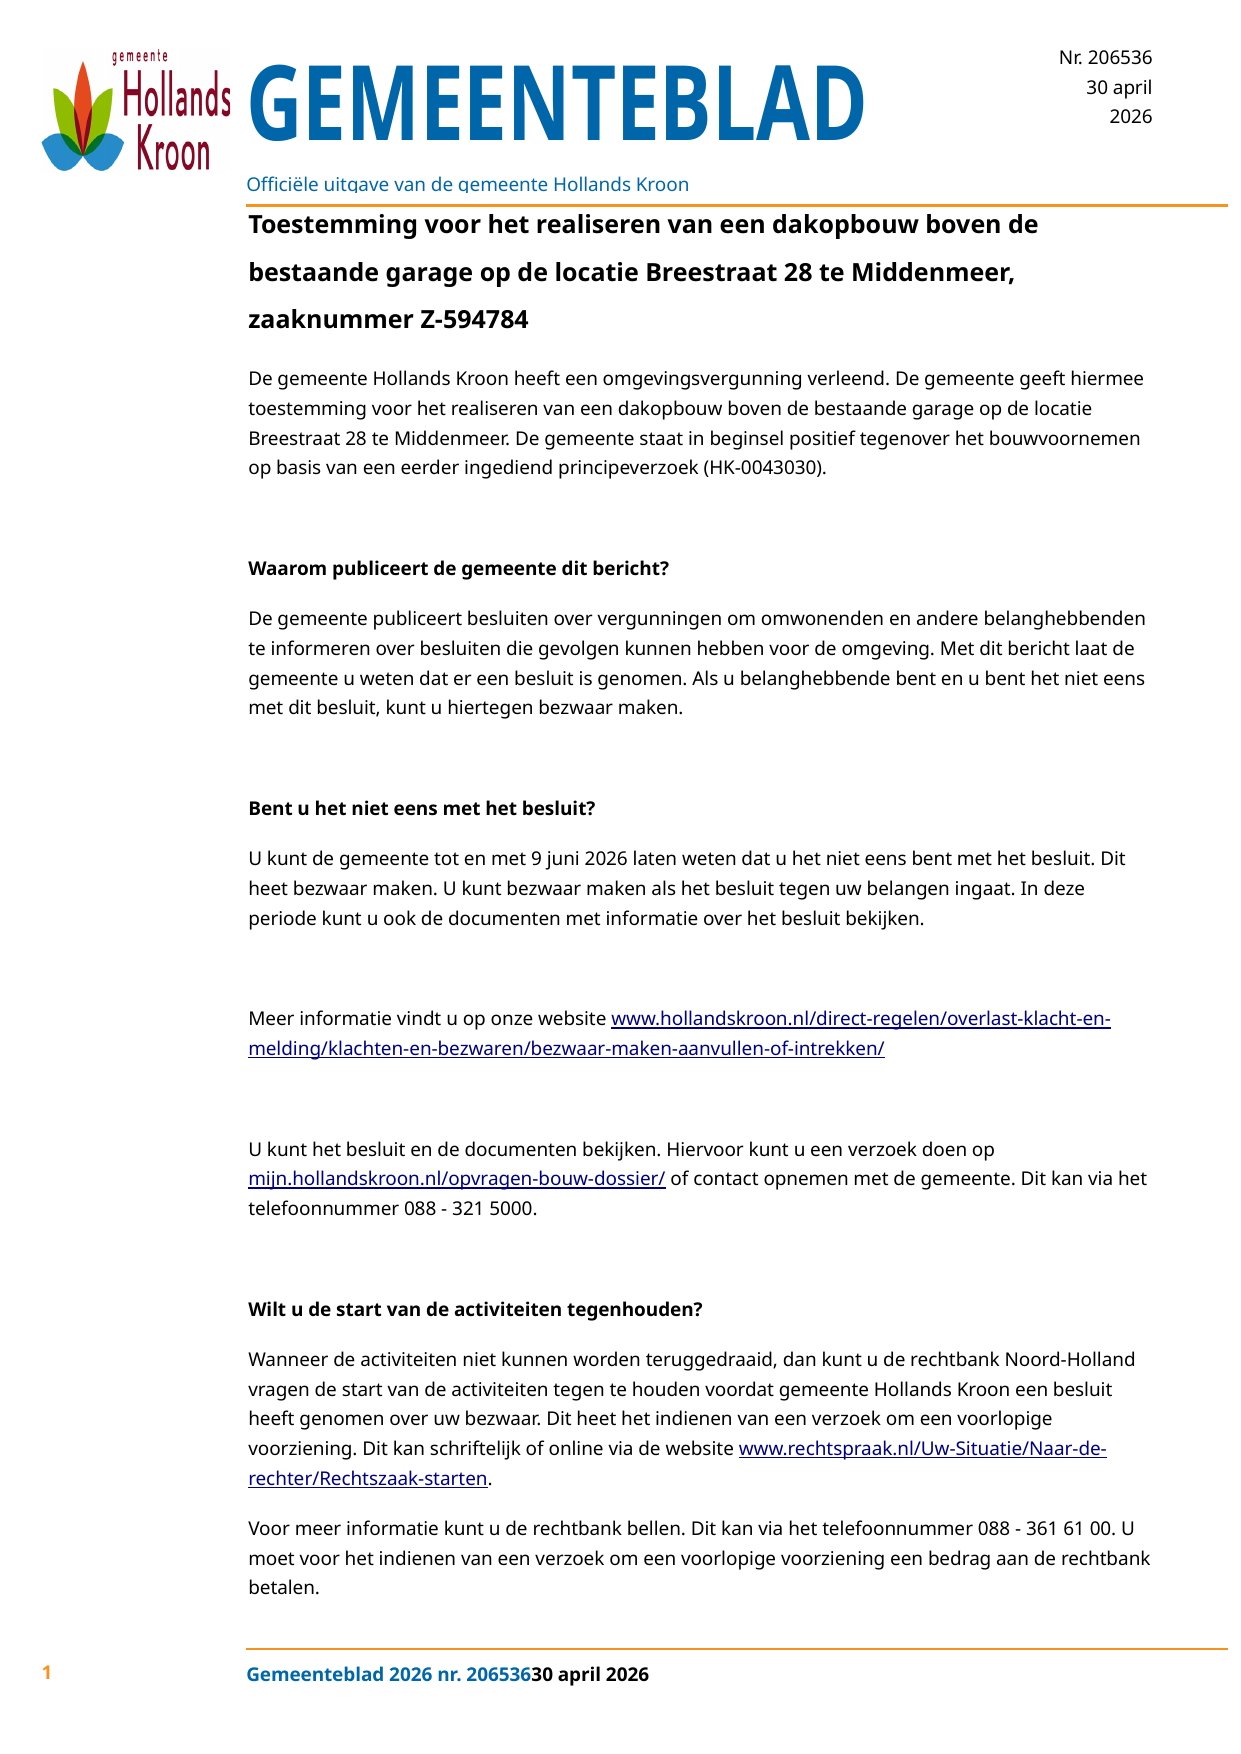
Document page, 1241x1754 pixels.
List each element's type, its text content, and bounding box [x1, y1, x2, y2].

text Meer informatie vindt u op onze website www.hollandskroon.nl/direct-regelen/overlast-klacht-en-melding/klachten-en-bezwaren/bezwaar-maken-aanvullen-of-intrekken/ [248, 1006, 1152, 1061]
text U kunt de gemeente tot en met 9 juni 2026 laten weten dat u het niet eens bent met het besluit. Dit heet bezwaar maken. U kunt bezwaar maken als het besluit tegen uw belangen ingaat. In deze periode kunt u ook de documenten met informatie over het besluit bekijken. [248, 846, 1152, 930]
text Wanneer de activiteiten niet kunnen worden teruggedraaid, dan kunt u de rechtbank Noord-Holland vragen de start van de activiteiten tegen te houden voordat gemeente Hollands Kroon een besluit heeft genomen over uw bezwaar. Dit heet het indienen van een verzoek om een voorlopige voorziening. Dit kan schriftelijk of online via de website www.rechtspraak.nl/Uw-Situatie/Naar-de-rechter/Rechtszaak-starten. [248, 1346, 1152, 1490]
picture [41, 47, 231, 172]
text U kunt het besluit en de documenten bekijken. Hiervoor kunt u een verzoek doen op mijn.hollandskroon.nl/opvragen-bouw-dossier/ of contact opnemen met de gemeente. Dit kan via het telefoonnummer 088 - 321 5000. [248, 1136, 1152, 1221]
text Bent u het niet eens met het besluit? [248, 795, 1152, 821]
text Wilt u de start van de activiteiten tegenhouden? [248, 1296, 1152, 1322]
text Toestemming voor het realiseren van een dakopbouw boven de bestaande garage op de locatie Breestraat 28 te Middenmeer, zaaknummer Z-594784 [248, 207, 1152, 336]
text De gemeente Hollands Kroon heeft een omgevingsvergunning verleend. De gemeente geeft hiermee toestemming voor het realiseren van een dakopbouw boven de bestaande garage op de locatie Breestraat 28 te Middenmeer. De gemeente staat in beginsel positief tegenover het bouwvoornemen op basis van een eerder ingediend principeverzoek (HK-0043030). [248, 366, 1152, 480]
text Waarom publiceert de gemeente dit bericht? [248, 555, 1152, 581]
text De gemeente publiceert besluiten over vergunningen om omwonenden en andere belanghebbenden te informeren over besluiten die gevolgen kunnen hebben voor de omgeving. Met dit bericht laat de gemeente u weten dat er een besluit is genomen. Als u belanghebbende bent en u bent het niet eens met dit besluit, kunt u hiertegen bezwaar maken. [248, 606, 1152, 720]
text Voor meer informatie kunt u de rechtbank bellen. Dit kan via het telefoonnummer 088 - 361 61 00. U moet voor het indienen van een verzoek om een voorlopige voorziening een bedrag aan de rechtbank betalen. [248, 1515, 1152, 1600]
